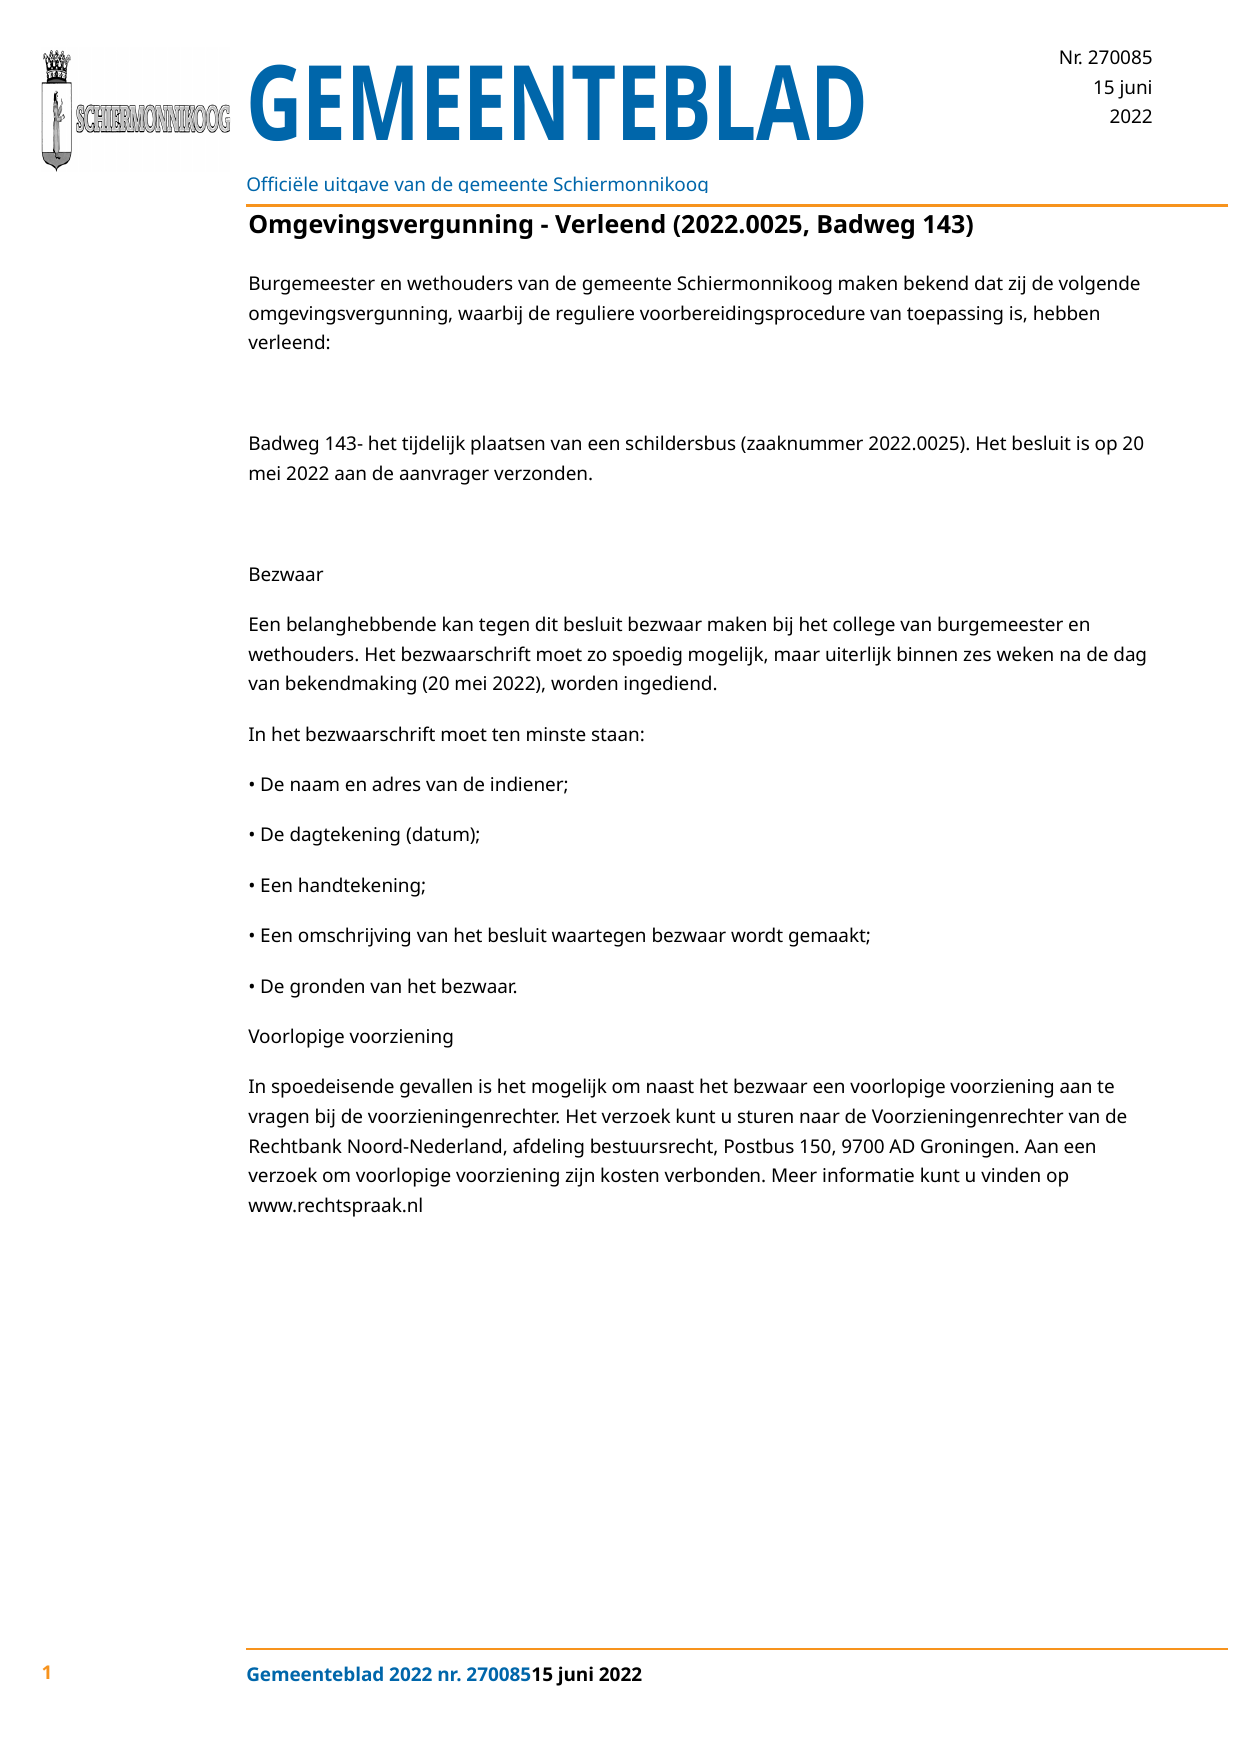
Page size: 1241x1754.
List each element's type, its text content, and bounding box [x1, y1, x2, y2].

text • De dagtekening (datum); [248, 822, 1152, 847]
text Burgemeester en wethouders van de gemeente Schiermonnikoog maken bekend dat zij de volgende omgevingsvergunning, waarbij de reguliere voorbereidingsprocedure van toepassing is, hebben verleend: [248, 270, 1152, 355]
text Omgevingsvergunning - Verleend (2022.0025, Badweg 143) [248, 207, 1152, 241]
text In het bezwaarschrift moet ten minste staan: [248, 721, 1152, 746]
text • Een handtekening; [248, 872, 1152, 898]
text In spoedeisende gevallen is het mogelijk om naast het bezwaar een voorlopige voorziening aan te vragen bij de voorzieningenrechter. Het verzoek kunt u sturen naar de Voorzieningenrechter van de Rechtbank Noord-Nederland, afdeling bestuursrecht, Postbus 150, 9700 AD Groningen. Aan een verzoek om voorlopige voorziening zijn kosten verbonden. Meer informatie kunt u vinden op www.rechtspraak.nl [248, 1074, 1152, 1218]
text Voorlopige voorziening [248, 1023, 1152, 1049]
text Een belanghebbende kan tegen dit besluit bezwaar maken bij het college van burgemeester en wethouders. Het bezwaarschrift moet zo spoedig mogelijk, maar uiterlijk binnen zes weken na de dag van bekendmaking (20 mei 2022), worden ingediend. [248, 611, 1152, 696]
text • De gronden van het bezwaar. [248, 973, 1152, 998]
text • De naam en adres van de indiener; [248, 771, 1152, 797]
text Bezwaar [248, 561, 1152, 586]
text Badweg 143- het tijdelijk plaatsen van een schildersbus (zaaknummer 2022.0025). Het besluit is op 20 mei 2022 aan de aanvrager verzonden. [248, 430, 1152, 486]
picture [41, 47, 231, 172]
text • Een omschrijving van het besluit waartegen bezwaar wordt gemaakt; [248, 922, 1152, 948]
